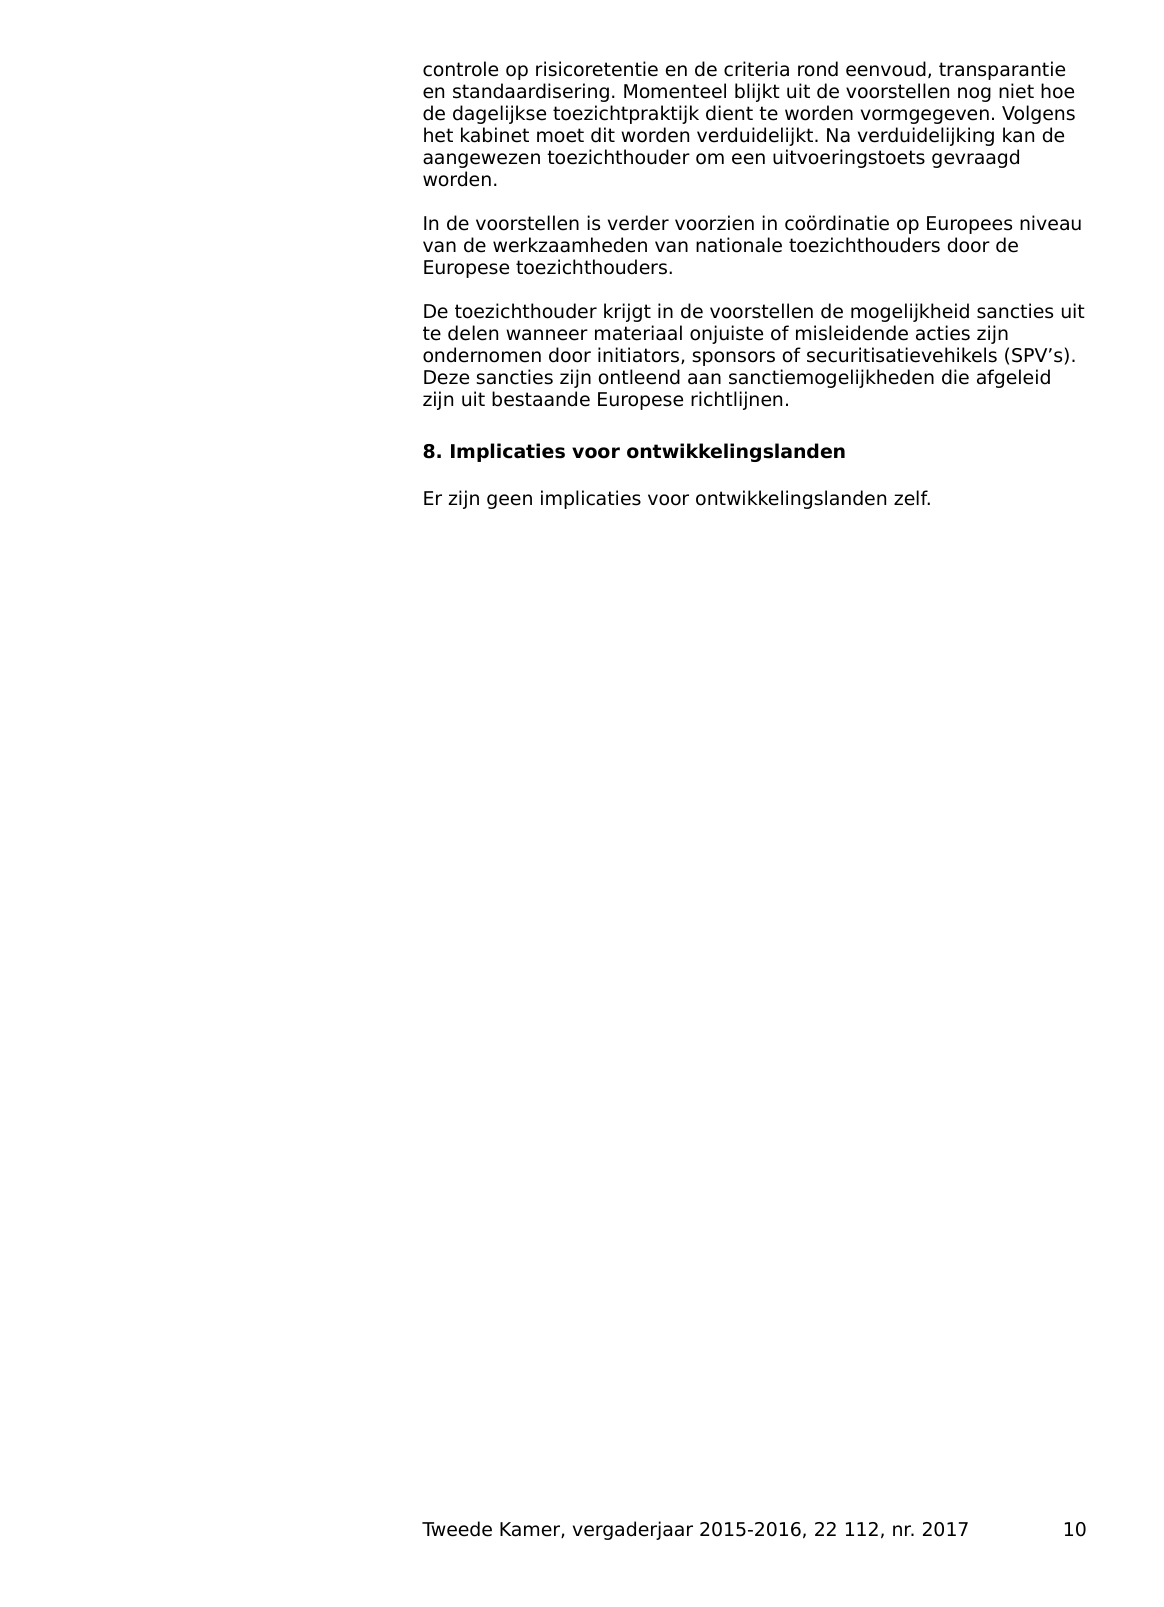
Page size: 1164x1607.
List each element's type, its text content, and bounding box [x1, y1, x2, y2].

text In de voorstellen is verder voorzien in coördinatie op Europees niveau van de werkzaamheden van nationale toezichthouders door de Europese toezichthouders. [422, 213, 1087, 279]
text controle op risicoretentie en de criteria rond eenvoud, transparantie en standaardisering. Momenteel blijkt uit de voorstellen nog niet hoe de dagelijkse toezichtpraktijk dient te worden vormgegeven. Volgens het kabinet moet dit worden verduidelijkt. Na verduidelijking kan de aangewezen toezichthouder om een uitvoeringstoets gevraagd worden. [422, 59, 1087, 191]
subtitle 8. Implicaties voor ontwikkelingslanden [422, 441, 1087, 463]
text Er zijn geen implicaties voor ontwikkelingslanden zelf. [422, 488, 1087, 510]
text De toezichthouder krijgt in de voorstellen de mogelijkheid sancties uit te delen wanneer materiaal onjuiste of misleidende acties zijn ondernomen door initiators, sponsors of securitisatievehikels (SPV’s). Deze sancties zijn ontleend aan sanctiemogelijkheden die afgeleid zijn uit bestaande Europese richtlijnen. [422, 301, 1087, 411]
